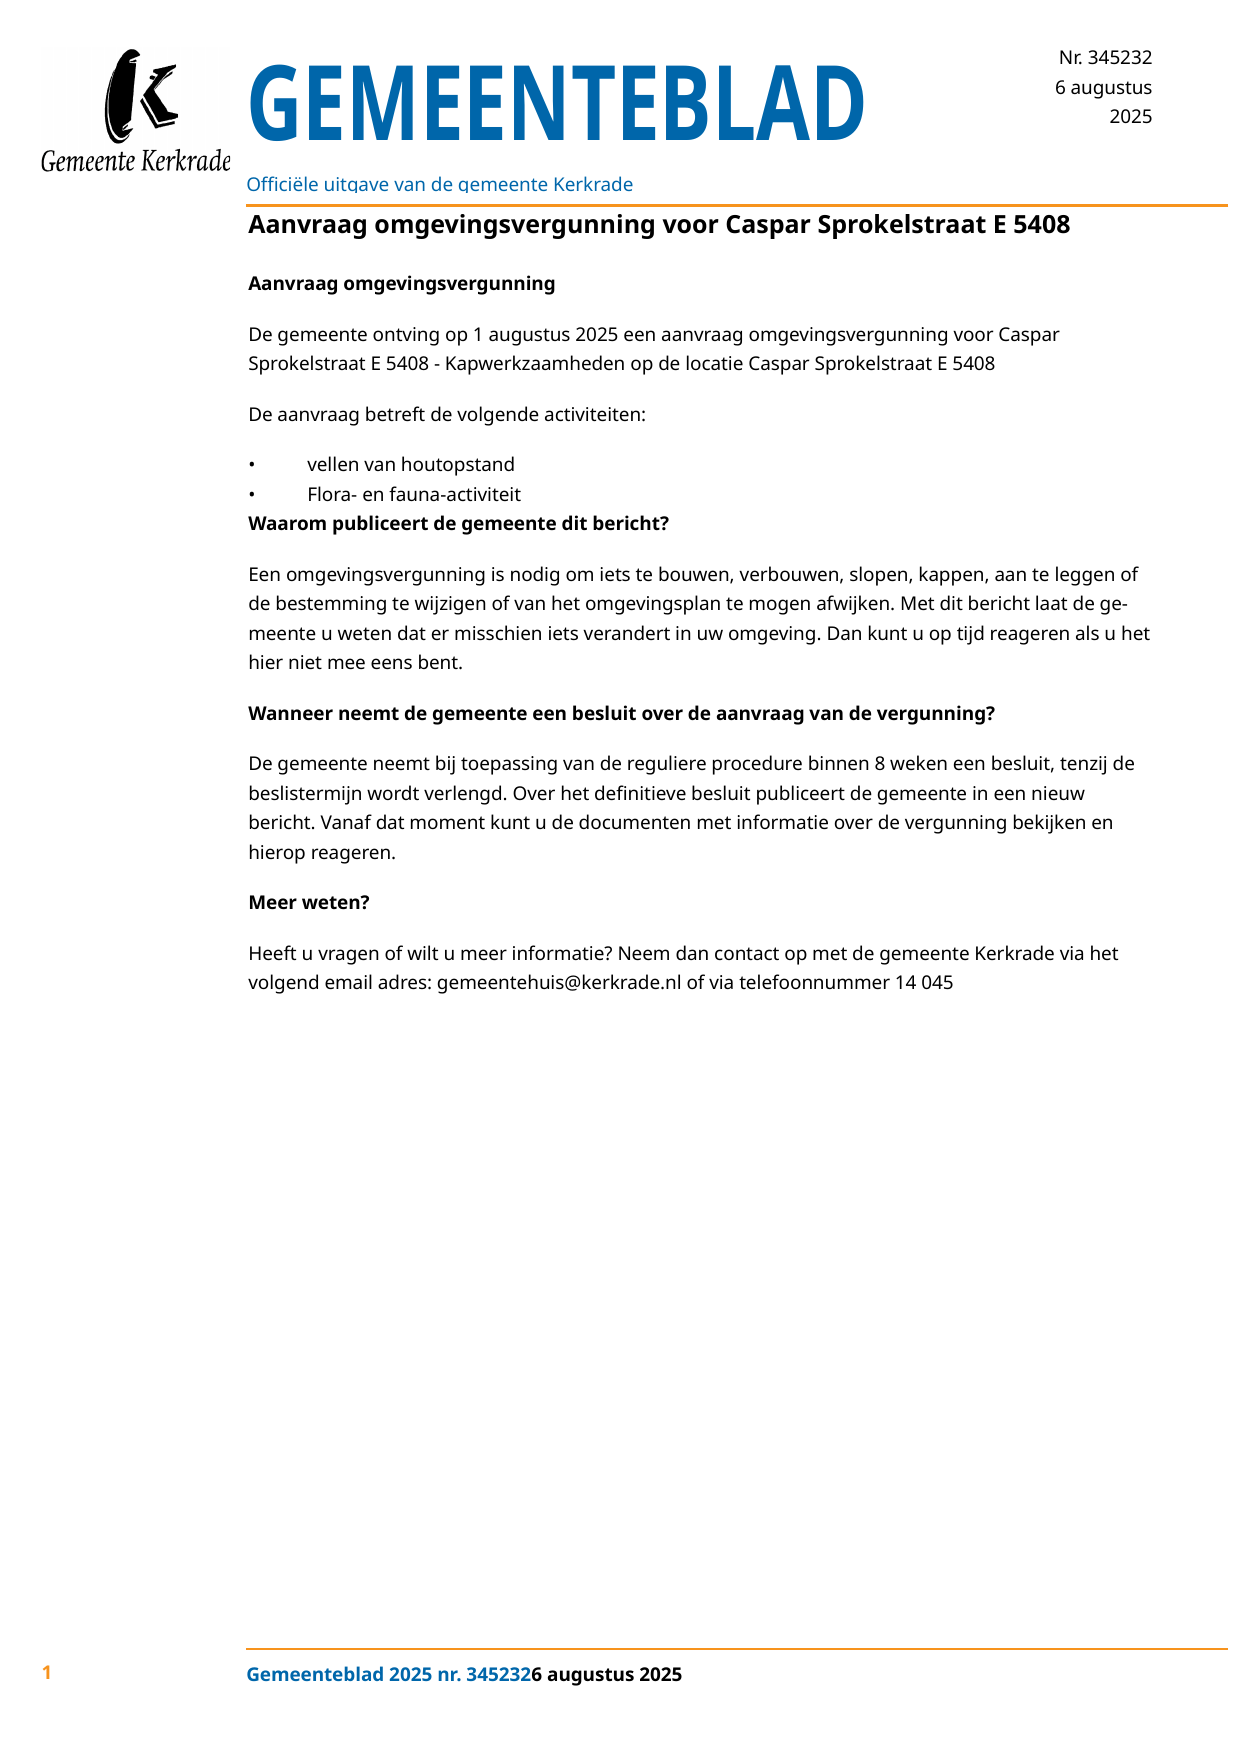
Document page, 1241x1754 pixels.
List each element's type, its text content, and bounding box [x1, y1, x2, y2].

list vellen van houtopstand [248, 451, 1152, 477]
text Aanvraag omgevingsvergunning voor Caspar Sprokelstraat E 5408 [248, 207, 1152, 241]
text De gemeente neemt bij toepassing van de reguliere procedure binnen 8 weken een besluit, tenzij de beslistermijn wordt verlengd. Over het definitieve besluit publiceert de gemeente in een nieuw bericht. Vanaf dat moment kunt u de documenten met informatie over de vergunning bekijken en hierop reageren. [248, 750, 1152, 865]
text De aanvraag betreft de volgende activiteiten: [248, 401, 1152, 426]
text Aanvraag omgevingsvergunning [248, 270, 1152, 296]
list Flora- en fauna-activiteit [248, 481, 1152, 506]
text Waarom publiceert de gemeente dit bericht? [248, 510, 1152, 536]
text Meer weten? [248, 889, 1152, 915]
text De gemeente ontving op 1 augustus 2025 een aanvraag omgevingsvergunning voor Caspar Sprokelstraat E 5408 - Kapwerkzaamheden op de locatie Caspar Sprokelstraat E 5408 [248, 321, 1152, 376]
text Heeft u vragen of wilt u meer informatie? Neem dan contact op met de gemeente Kerkrade via het volgend email adres: gemeentehuis@kerkrade.nl of via telefoonnummer 14 045 [248, 940, 1152, 995]
text Wanneer neemt de gemeente een besluit over de aanvraag van de vergunning? [248, 700, 1152, 726]
text Een omgevingsvergunning is nodig om iets te bouwen, verbouwen, slopen, kappen, aan te leggen of de bestemming te wijzigen of van het omgevingsplan te mogen afwijken. Met dit bericht laat de ge- meente u weten dat er misschien iets verandert in uw omgeving. Dan kunt u op tijd reageren als u het hier niet mee eens bent. [248, 561, 1152, 675]
picture [41, 47, 231, 172]
